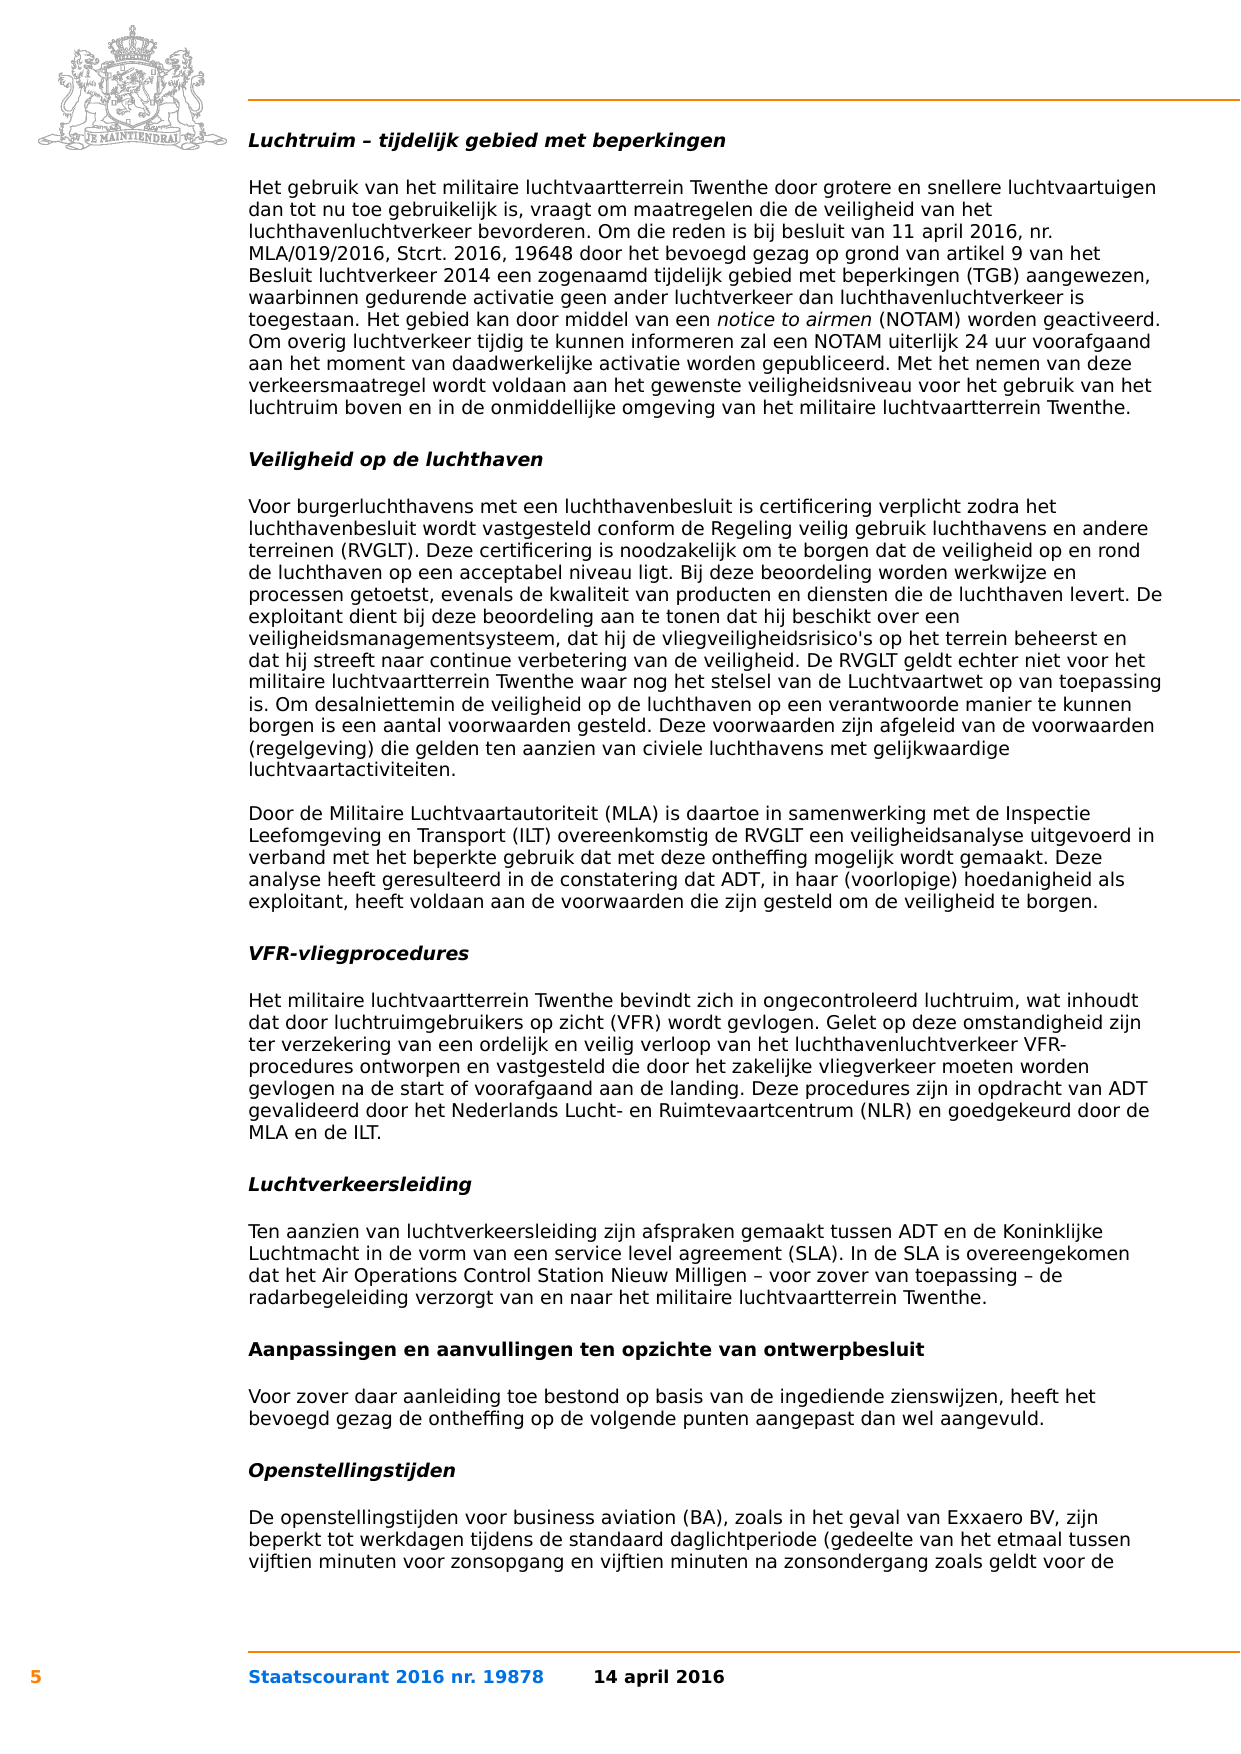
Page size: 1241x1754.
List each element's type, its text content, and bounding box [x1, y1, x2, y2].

text Voor zover daar aanleiding toe bestond op basis van de ingediende zienswijzen, heeft het bevoegd gezag de ontheffing op de volgende punten aangepast dan wel aangevuld. [248, 1386, 1163, 1430]
text Voor burgerluchthavens met een luchthavenbesluit is certificering verplicht zodra het luchthavenbesluit wordt vastgesteld conform de Regeling veilig gebruik luchthavens en andere terreinen (RVGLT). Deze certificering is noodzakelijk om te borgen dat de veiligheid op en rond de luchthaven op een acceptabel niveau ligt. Bij deze beoordeling worden werkwijze en processen getoetst, evenals de kwaliteit van producten en diensten die de luchthaven levert. De exploitant dient bij deze beoordeling aan te tonen dat hij beschikt over een veiligheidsmanagementsysteem, dat hij de vliegveiligheidsrisico's op het terrein beheerst en dat hij streeft naar continue verbetering van de veiligheid. De RVGLT geldt echter niet voor het militaire luchtvaartterrein Twenthe waar nog het stelsel van de Luchtvaartwet op van toepassing is. Om desalniettemin de veiligheid op de luchthaven op een verantwoorde manier te kunnen borgen is een aantal voorwaarden gesteld. Deze voorwaarden zijn afgeleid van de voorwaarden (regelgeving) die gelden ten aanzien van civiele luchthavens met gelijkwaardige luchtvaartactiviteiten. [248, 496, 1163, 781]
text Door de Militaire Luchtvaartautoriteit (MLA) is daartoe in samenwerking met de Inspectie Leefomgeving en Transport (ILT) overeenkomstig de RVGLT een veiligheidsanalyse uitgevoerd in verband met het beperkte gebruik dat met deze ontheffing mogelijk wordt gemaakt. Deze analyse heeft geresulteerd in de constatering dat ADT, in haar (voorlopige) hoedanigheid als exploitant, heeft voldaan aan de voorwaarden die zijn gesteld om de veiligheid te borgen. [248, 803, 1163, 913]
text Het gebruik van het militaire luchtvaartterrein Twenthe door grotere en snellere luchtvaartuigen dan tot nu toe gebruikelijk is, vraagt om maatregelen die de veiligheid van het luchthavenluchtverkeer bevorderen. Om die reden is bij besluit van 11 april 2016, nr. MLA/019/2016, Stcrt. 2016, 19648 door het bevoegd gezag op grond van artikel 9 van het Besluit luchtverkeer 2014 een zogenaamd tijdelijk gebied met beperkingen (TGB) aangewezen, waarbinnen gedurende activatie geen ander luchtverkeer dan luchthavenluchtverkeer is toegestaan. Het gebied kan door middel van een notice to airmen (NOTAM) worden geactiveerd. Om overig luchtverkeer tijdig te kunnen informeren zal een NOTAM uiterlijk 24 uur voorafgaand aan het moment van daadwerkelijke activatie worden gepubliceerd. Met het nemen van deze verkeersmaatregel wordt voldaan aan het gewenste veiligheidsniveau voor het gebruik van het luchtruim boven en in de onmiddellijke omgeving van het militaire luchtvaartterrein Twenthe. [248, 177, 1163, 419]
text De openstellingstijden voor business aviation (BA), zoals in het geval van Exxaero BV, zijn beperkt tot werkdagen tijdens de standaard daglichtperiode (gedeelte van het etmaal tussen vijftien minuten voor zonsopgang en vijftien minuten na zonsondergang zoals geldt voor de [248, 1507, 1163, 1573]
subtitle Aanpassingen en aanvullingen ten opzichte van ontwerpbesluit [248, 1339, 1163, 1361]
text Het militaire luchtvaartterrein Twenthe bevindt zich in ongecontroleerd luchtruim, wat inhoudt dat door luchtruimgebruikers op zicht (VFR) wordt gevlogen. Gelet op deze omstandigheid zijn ter verzekering van een ordelijk en veilig verloop van het luchthavenluchtverkeer VFR-procedures ontworpen en vastgesteld die door het zakelijke vliegverkeer moeten worden gevlogen na de start of voorafgaand aan de landing. Deze procedures zijn in opdracht van ADT gevalideerd door het Nederlands Lucht- en Ruimtevaartcentrum (NLR) en goedgekeurd door de MLA en de ILT. [248, 990, 1163, 1144]
picture [38, 25, 227, 150]
subtitle Veiligheid op de luchthaven [248, 449, 1163, 471]
subtitle Luchtverkeersleiding [248, 1174, 1163, 1196]
text Ten aanzien van luchtverkeersleiding zijn afspraken gemaakt tussen ADT en de Koninklijke Luchtmacht in de vorm van een service level agreement (SLA). In de SLA is overeengekomen dat het Air Operations Control Station Nieuw Milligen – voor zover van toepassing – de radarbegeleiding verzorgt van en naar het militaire luchtvaartterrein Twenthe. [248, 1221, 1163, 1309]
subtitle Openstellingstijden [248, 1460, 1163, 1482]
subtitle Luchtruim – tijdelijk gebied met beperkingen [248, 130, 1163, 152]
subtitle VFR-vliegprocedures [248, 943, 1163, 965]
